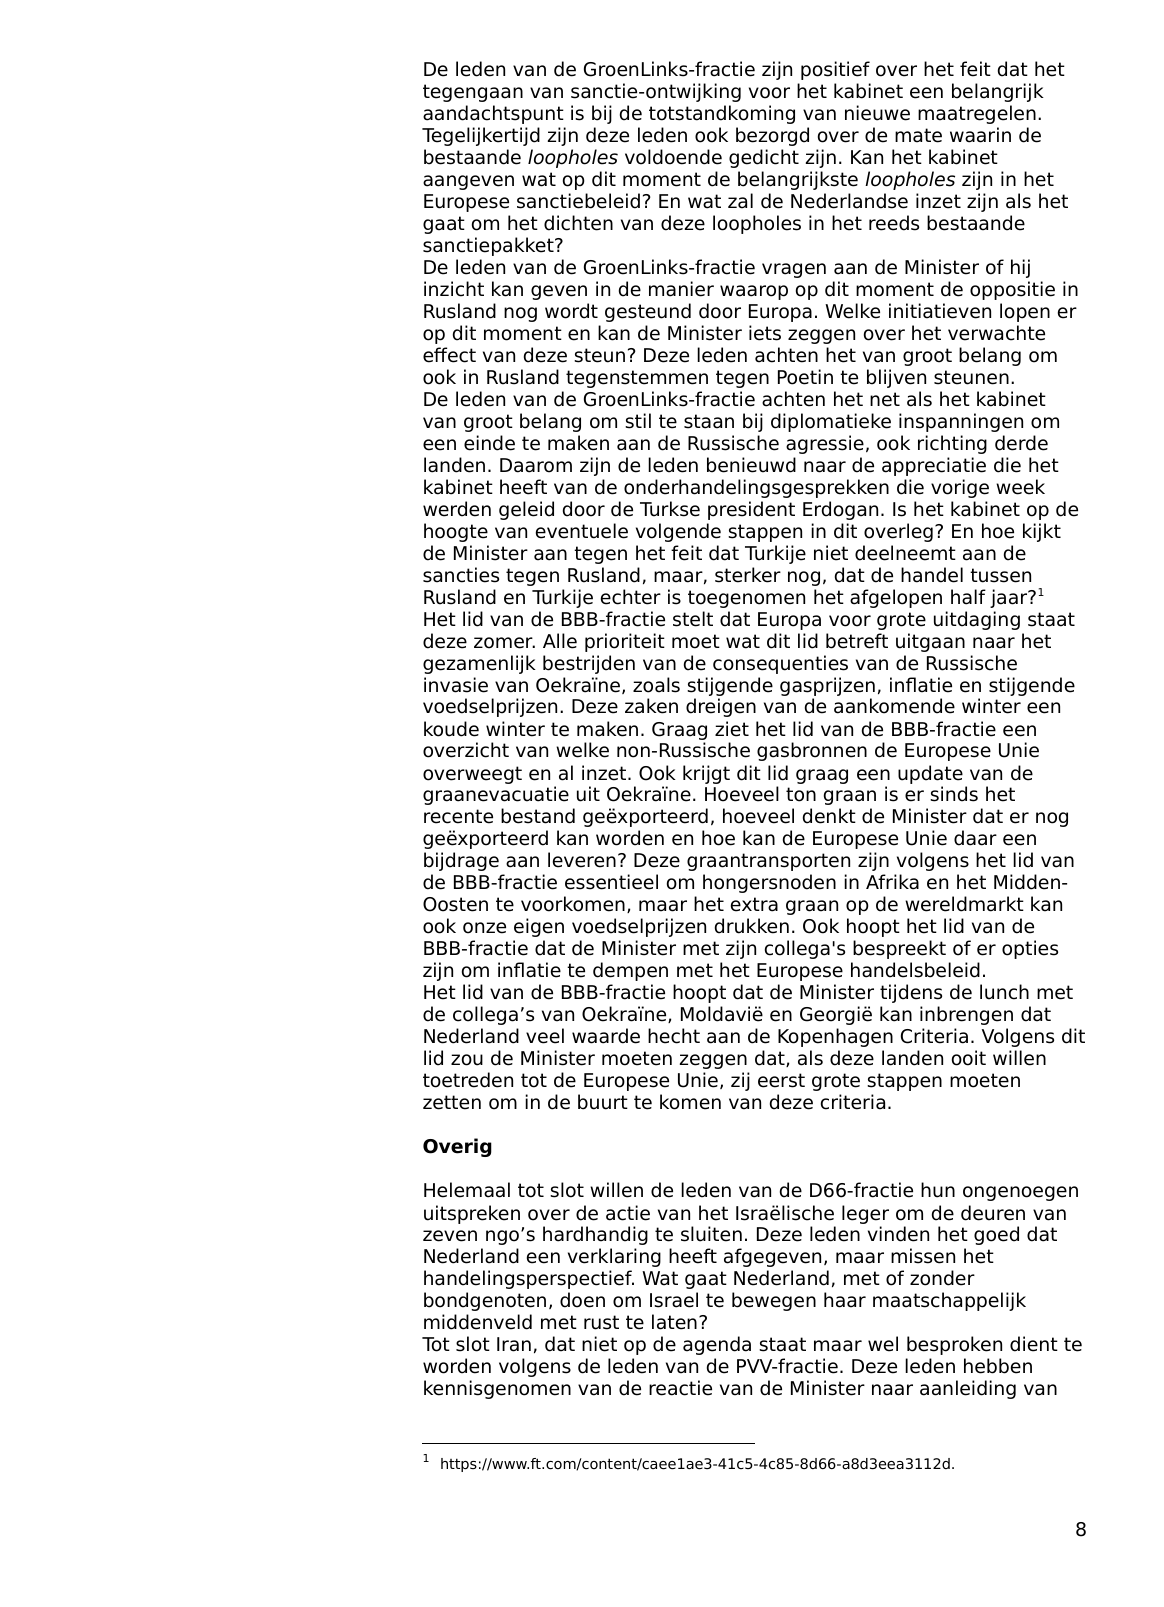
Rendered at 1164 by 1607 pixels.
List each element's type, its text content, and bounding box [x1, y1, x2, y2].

text Het lid van de BBB-fractie stelt dat Europa voor grote uitdaging staat deze zomer. Alle prioriteit moet wat dit lid betreft uitgaan naar het gezamenlijk bestrijden van de consequenties van de Russische invasie van Oekraïne, zoals stijgende gasprijzen, inflatie en stijgende voedselprijzen. Deze zaken dreigen van de aankomende winter een koude winter te maken. Graag ziet het lid van de BBB-fractie een overzicht van welke non-Russische gasbronnen de Europese Unie overweegt en al inzet. Ook krijgt dit lid graag een update van de graanevacuatie uit Oekraïne. Hoeveel ton graan is er sinds het recente bestand geëxporteerd, hoeveel denkt de Minister dat er nog geëxporteerd kan worden en hoe kan de Europese Unie daar een bijdrage aan leveren? Deze graantransporten zijn volgens het lid van de BBB-fractie essentieel om hongersnoden in Afrika en het Midden-Oosten te voorkomen, maar het extra graan op de wereldmarkt kan ook onze eigen voedselprijzen drukken. Ook hoopt het lid van de BBB-fractie dat de Minister met zijn collega's bespreekt of er opties zijn om inflatie te dempen met het Europese handelsbeleid. [422, 608, 1087, 982]
text Het lid van de BBB-fractie hoopt dat de Minister tijdens de lunch met de collega’s van Oekraïne, Moldavië en Georgië kan inbrengen dat Nederland veel waarde hecht aan de Kopenhagen Criteria. Volgens dit lid zou de Minister moeten zeggen dat, als deze landen ooit willen toetreden tot de Europese Unie, zij eerst grote stappen moeten zetten om in de buurt te komen van deze criteria. [422, 982, 1087, 1114]
text Helemaal tot slot willen de leden van de D66-fractie hun ongenoegen uitspreken over de actie van het Israëlische leger om de deuren van zeven ngo’s hardhandig te sluiten. Deze leden vinden het goed dat Nederland een verklaring heeft afgegeven, maar missen het handelingsperspectief. Wat gaat Nederland, met of zonder bondgenoten, doen om Israel te bewegen haar maatschappelijk middenveld met rust te laten? [422, 1180, 1087, 1334]
text Tot slot Iran, dat niet op de agenda staat maar wel besproken dient te worden volgens de leden van de PVV-fractie. Deze leden hebben kennisgenomen van de reactie van de Minister naar aanleiding van [422, 1334, 1087, 1400]
text De leden van de GroenLinks-fractie zijn positief over het feit dat het tegengaan van sanctie-ontwijking voor het kabinet een belangrijk aandachtspunt is bij de totstandkoming van nieuwe maatregelen. Tegelijkertijd zijn deze leden ook bezorgd over de mate waarin de bestaande loopholes voldoende gedicht zijn. Kan het kabinet aangeven wat op dit moment de belangrijkste loopholes zijn in het Europese sanctiebeleid? En wat zal de Nederlandse inzet zijn als het gaat om het dichten van deze loopholes in het reeds bestaande sanctiepakket? [422, 59, 1087, 257]
text De leden van de GroenLinks-fractie achten het net als het kabinet van groot belang om stil te staan bij diplomatieke inspanningen om een einde te maken aan de Russische agressie, ook richting derde landen. Daarom zijn de leden benieuwd naar de appreciatie die het kabinet heeft van de onderhandelingsgesprekken die vorige week werden geleid door de Turkse president Erdogan. Is het kabinet op de hoogte van eventuele volgende stappen in dit overleg? En hoe kijkt de Minister aan tegen het feit dat Turkije niet deelneemt aan de sancties tegen Rusland, maar, sterker nog, dat de handel tussen Rusland en Turkije echter is toegenomen het afgelopen half jaar? [422, 389, 1087, 608]
text De leden van de GroenLinks-fractie vragen aan de Minister of hij inzicht kan geven in de manier waarop op dit moment de oppositie in Rusland nog wordt gesteund door Europa. Welke initiatieven lopen er op dit moment en kan de Minister iets zeggen over het verwachte effect van deze steun? Deze leden achten het van groot belang om ook in Rusland tegenstemmen tegen Poetin te blijven steunen. [422, 257, 1087, 389]
text https://www.ft.com/content/caee1ae3-41c5-4c85-8d66-a8d3eea3112d. [422, 1452, 1087, 1474]
subtitle Overig [422, 1136, 1087, 1158]
